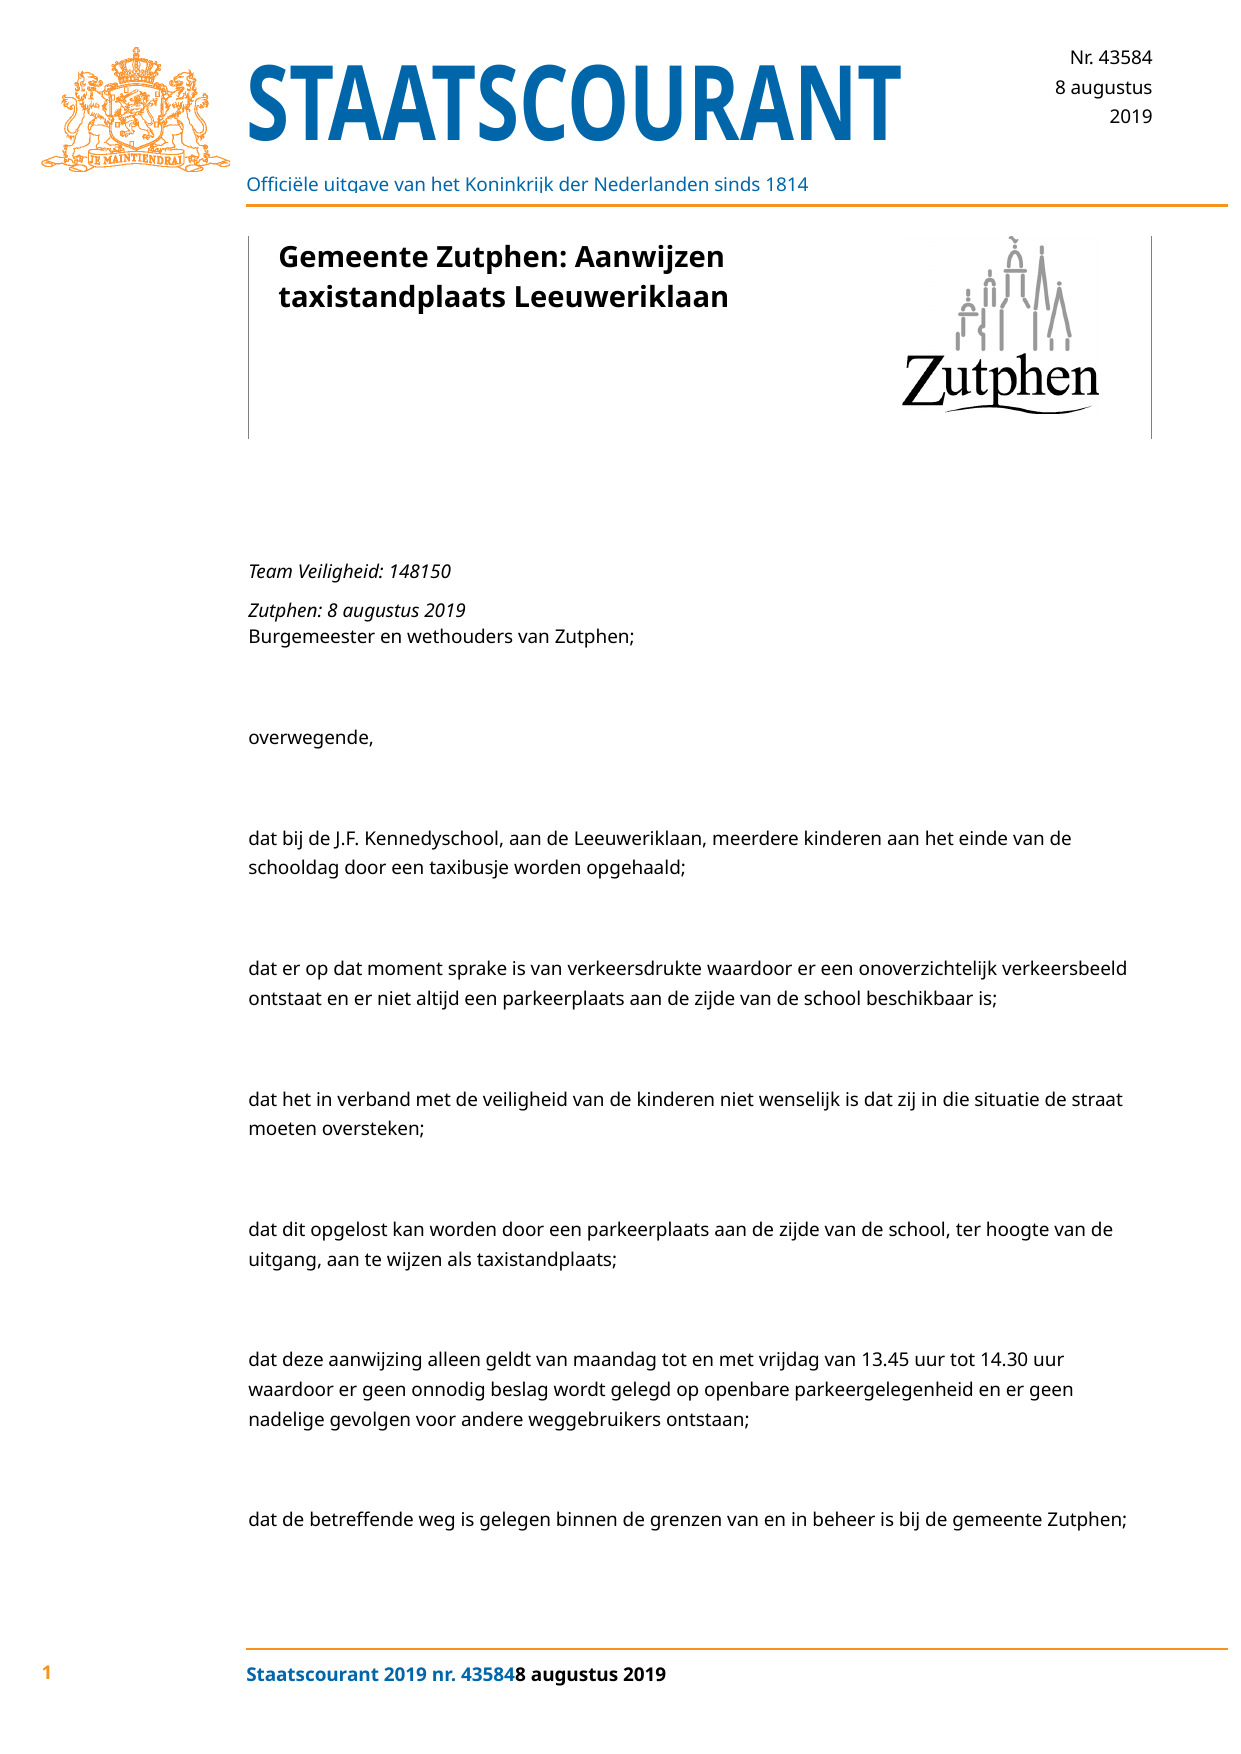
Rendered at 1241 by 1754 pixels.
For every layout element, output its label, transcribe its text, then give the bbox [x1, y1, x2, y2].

text dat deze aanwijzing alleen geldt van maandag tot en met vrijdag van 13.45 uur tot 14.30 uur waardoor er geen onnodig beslag wordt gelegd op openbare parkeergelegenheid en er geen nadelige gevolgen voor andere weggebruikers ontstaan; [248, 1347, 1152, 1432]
picture [902, 236, 1099, 414]
picture [41, 47, 231, 172]
table_header [850, 236, 902, 413]
text dat bij de J.F. Kennedyschool, aan de Leeuweriklaan, meerdere kinderen aan het einde van de schooldag door een taxibusje worden opgehaald; [248, 825, 1152, 880]
text dat dit opgelost kan worden door een parkeerplaats aan de zijde van de school, ter hoogte van de uitgang, aan te wijzen als taxistandplaats; [248, 1216, 1152, 1272]
text dat het in verband met de veiligheid van de kinderen niet wenselijk is dat zij in die situatie de straat moeten oversteken; [248, 1086, 1152, 1141]
text Zutphen: 8 augustus 2019 [248, 598, 1152, 623]
text Burgemeester en wethouders van Zutphen; [248, 623, 1152, 649]
text overwegende, [248, 724, 1152, 750]
text dat de betreffende weg is gelegen binnen de grenzen van en in beheer is bij de gemeente Zutphen; [248, 1507, 1152, 1532]
table_header Gemeente Zutphen: Aanwijzen taxistandplaats Leeuweriklaan [249, 236, 850, 439]
text dat er op dat moment sprake is van verkeersdrukte waardoor er een onoverzichtelijk verkeersbeeld ontstaat en er niet altijd een parkeerplaats aan de zijde van de school beschikbaar is; [248, 955, 1152, 1011]
text Team Veiligheid: 148150 [248, 558, 1152, 584]
table_header [1099, 236, 1151, 413]
table_header [850, 414, 1151, 439]
